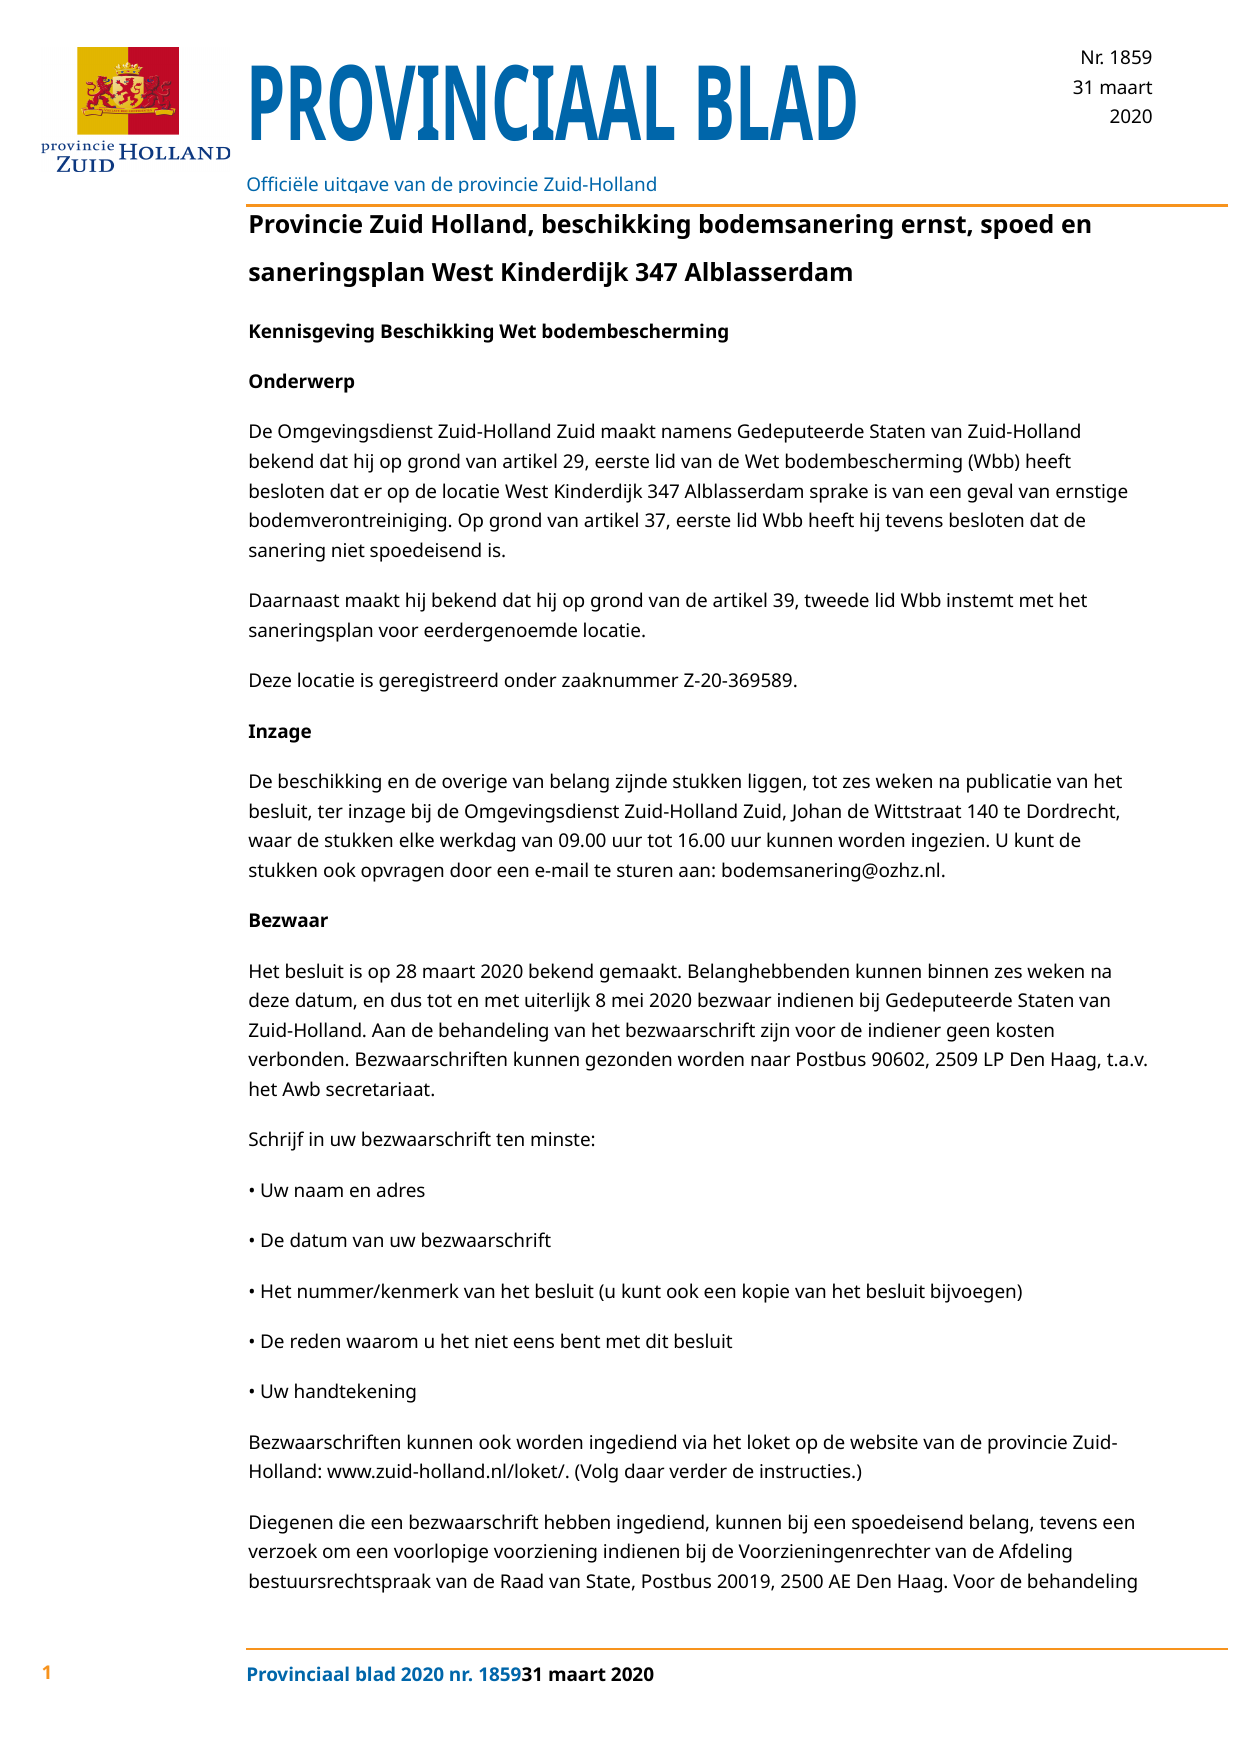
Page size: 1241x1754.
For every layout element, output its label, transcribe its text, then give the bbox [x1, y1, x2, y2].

text • Uw naam en adres [248, 1177, 1152, 1203]
text • De reden waarom u het niet eens bent met dit besluit [248, 1328, 1152, 1354]
text Bezwaar [248, 907, 1152, 933]
text • De datum van uw bezwaarschrift [248, 1227, 1152, 1253]
text Schrijf in uw bezwaarschrift ten minste: [248, 1127, 1152, 1152]
text Deze locatie is geregistreerd onder zaaknummer Z-20-369589. [248, 667, 1152, 693]
text Provincie Zuid Holland, beschikking bodemsanering ernst, spoed en saneringsplan West Kinderdijk 347 Alblasserdam [248, 207, 1152, 288]
picture [41, 47, 231, 172]
text Diegenen die een bezwaarschrift hebben ingediend, kunnen bij een spoedeisend belang, tevens een verzoek om een voorlopige voorziening indienen bij de Voorzieningenrechter van de Afdeling bestuursrechtspraak van de Raad van State, Postbus 20019, 2500 AE Den Haag. Voor de behandeling [248, 1509, 1152, 1594]
text Inzage [248, 718, 1152, 744]
text Het besluit is op 28 maart 2020 bekend gemaakt. Belanghebbenden kunnen binnen zes weken na deze datum, en dus tot en met uiterlijk 8 mei 2020 bezwaar indienen bij Gedeputeerde Staten van Zuid-Holland. Aan de behandeling van het bezwaarschrift zijn voor de indiener geen kosten verbonden. Bezwaarschriften kunnen gezonden worden naar Postbus 90602, 2509 LP Den Haag, t.a.v. het Awb secretariaat. [248, 958, 1152, 1102]
text De beschikking en de overige van belang zijnde stukken liggen, tot zes weken na publicatie van het besluit, ter inzage bij de Omgevingsdienst Zuid-Holland Zuid, Johan de Wittstraat 140 te Dordrecht, waar de stukken elke werkdag van 09.00 uur tot 16.00 uur kunnen worden ingezien. U kunt de stukken ook opvragen door een e-mail te sturen aan: bodemsanering@ozhz.nl. [248, 768, 1152, 883]
text • Uw handtekening [248, 1379, 1152, 1404]
text De Omgevingsdienst Zuid-Holland Zuid maakt namens Gedeputeerde Staten van Zuid-Holland bekend dat hij op grond van artikel 29, eerste lid van de Wet bodembescherming (Wbb) heeft besloten dat er op de locatie West Kinderdijk 347 Alblasserdam sprake is van een geval van ernstige bodemverontreiniging. Op grond van artikel 37, eerste lid Wbb heeft hij tevens besloten dat de sanering niet spoedeisend is. [248, 419, 1152, 563]
text Onderwerp [248, 368, 1152, 394]
text Daarnaast maakt hij bekend dat hij op grond van de artikel 39, tweede lid Wbb instemt met het saneringsplan voor eerdergenoemde locatie. [248, 587, 1152, 643]
text Bezwaarschriften kunnen ook worden ingediend via het loket op de website van de provincie Zuid-Holland: www.zuid-holland.nl/loket/. (Volg daar verder de instructies.) [248, 1429, 1152, 1484]
text • Het nummer/kenmerk van het besluit (u kunt ook een kopie van het besluit bijvoegen) [248, 1278, 1152, 1304]
text Kennisgeving Beschikking Wet bodembescherming [248, 318, 1152, 344]
